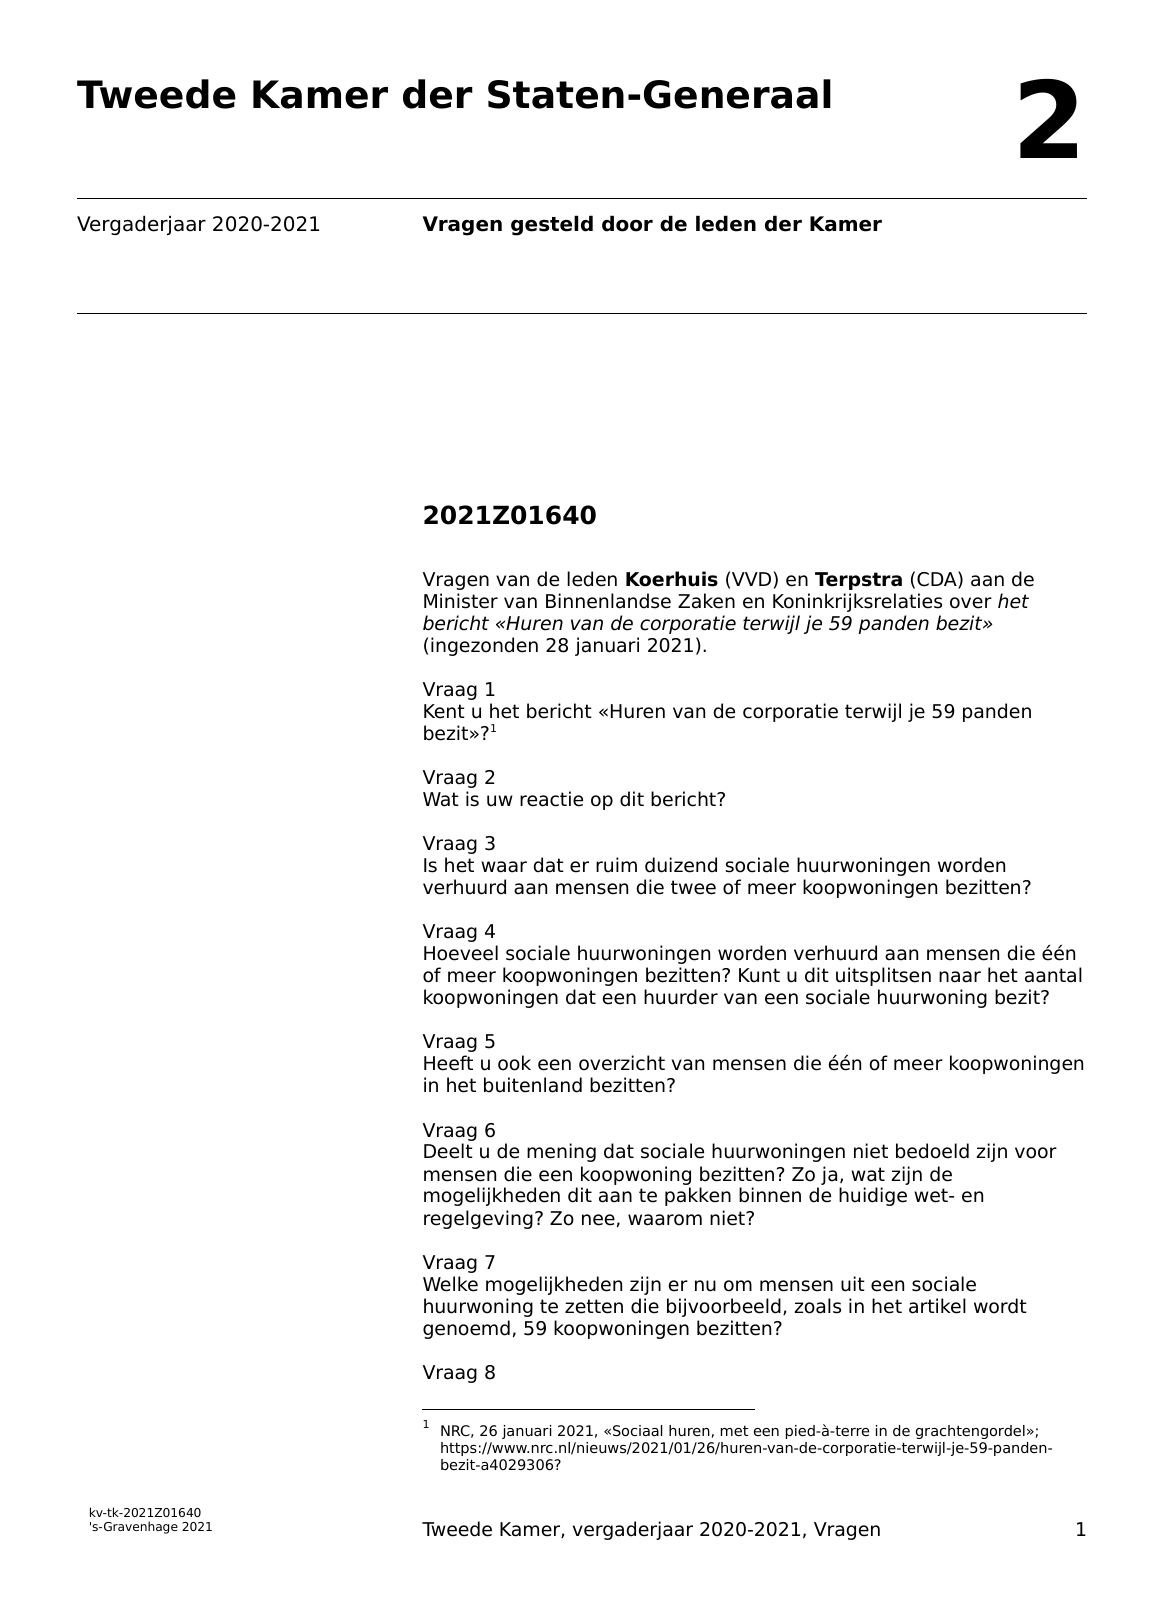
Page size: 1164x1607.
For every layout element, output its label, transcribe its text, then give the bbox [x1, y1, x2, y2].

text Vraag 3 [422, 833, 1087, 855]
text Hoeveel sociale huurwoningen worden verhuurd aan mensen die één of meer koopwoningen bezitten? Kunt u dit uitsplitsen naar het aantal koopwoningen dat een huurder van een sociale huurwoning bezit? [422, 943, 1087, 1009]
table_header 2 [886, 59, 1087, 198]
table_header Tweede Kamer der Staten-Generaal [77, 59, 886, 198]
text Welke mogelijkheden zijn er nu om mensen uit een sociale huurwoning te zetten die bijvoorbeeld, zoals in het artikel wordt genoemd, 59 koopwoningen bezitten? [422, 1273, 1087, 1339]
text Wat is uw reactie op dit bericht? [422, 789, 1087, 811]
text NRC, 26 januari 2021, «Sociaal huren, met een pied-à-terre in de grachtengordel»; https://www.nrc.nl/nieuws/2021/01/26/huren-van-de-corporatie-terwijl-je-59-panden-bezit-a4029306? [422, 1418, 1087, 1474]
text Vraag 8 [422, 1362, 1087, 1384]
table_cell Vergaderjaar 2020-2021 [77, 199, 422, 313]
text Kent u het bericht «Huren van de corporatie terwijl je 59 panden bezit»? [422, 701, 1087, 745]
text Heeft u ook een overzicht van mensen die één of meer koopwoningen in het buitenland bezitten? [422, 1053, 1087, 1097]
text Vraag 7 [422, 1252, 1087, 1273]
text kv-tk-2021Z01640 [88, 1506, 323, 1520]
text 2021Z01640 [422, 501, 1087, 531]
text Vraag 2 [422, 767, 1087, 789]
text Is het waar dat er ruim duizend sociale huurwoningen worden verhuurd aan mensen die twee of meer koopwoningen bezitten? [422, 855, 1087, 899]
text Vraag 4 [422, 921, 1087, 943]
text Vragen van de leden Koerhuis (VVD) en Terpstra (CDA) aan de Minister van Binnenlandse Zaken en Koninkrijksrelaties over het bericht «Huren van de corporatie terwijl je 59 panden bezit» (ingezonden 28 januari 2021). [422, 569, 1087, 657]
text 's-Gravenhage 2021 [88, 1520, 323, 1534]
text Vraag 5 [422, 1031, 1087, 1053]
text Deelt u de mening dat sociale huurwoningen niet bedoeld zijn voor mensen die een koopwoning bezitten? Zo ja, wat zijn de mogelijkheden dit aan te pakken binnen de huidige wet- en regelgeving? Zo nee, waarom niet? [422, 1141, 1087, 1229]
text Vraag 1 [422, 679, 1087, 701]
text Vraag 6 [422, 1119, 1087, 1141]
table_cell Vragen gesteld door de leden der Kamer [422, 199, 1087, 313]
